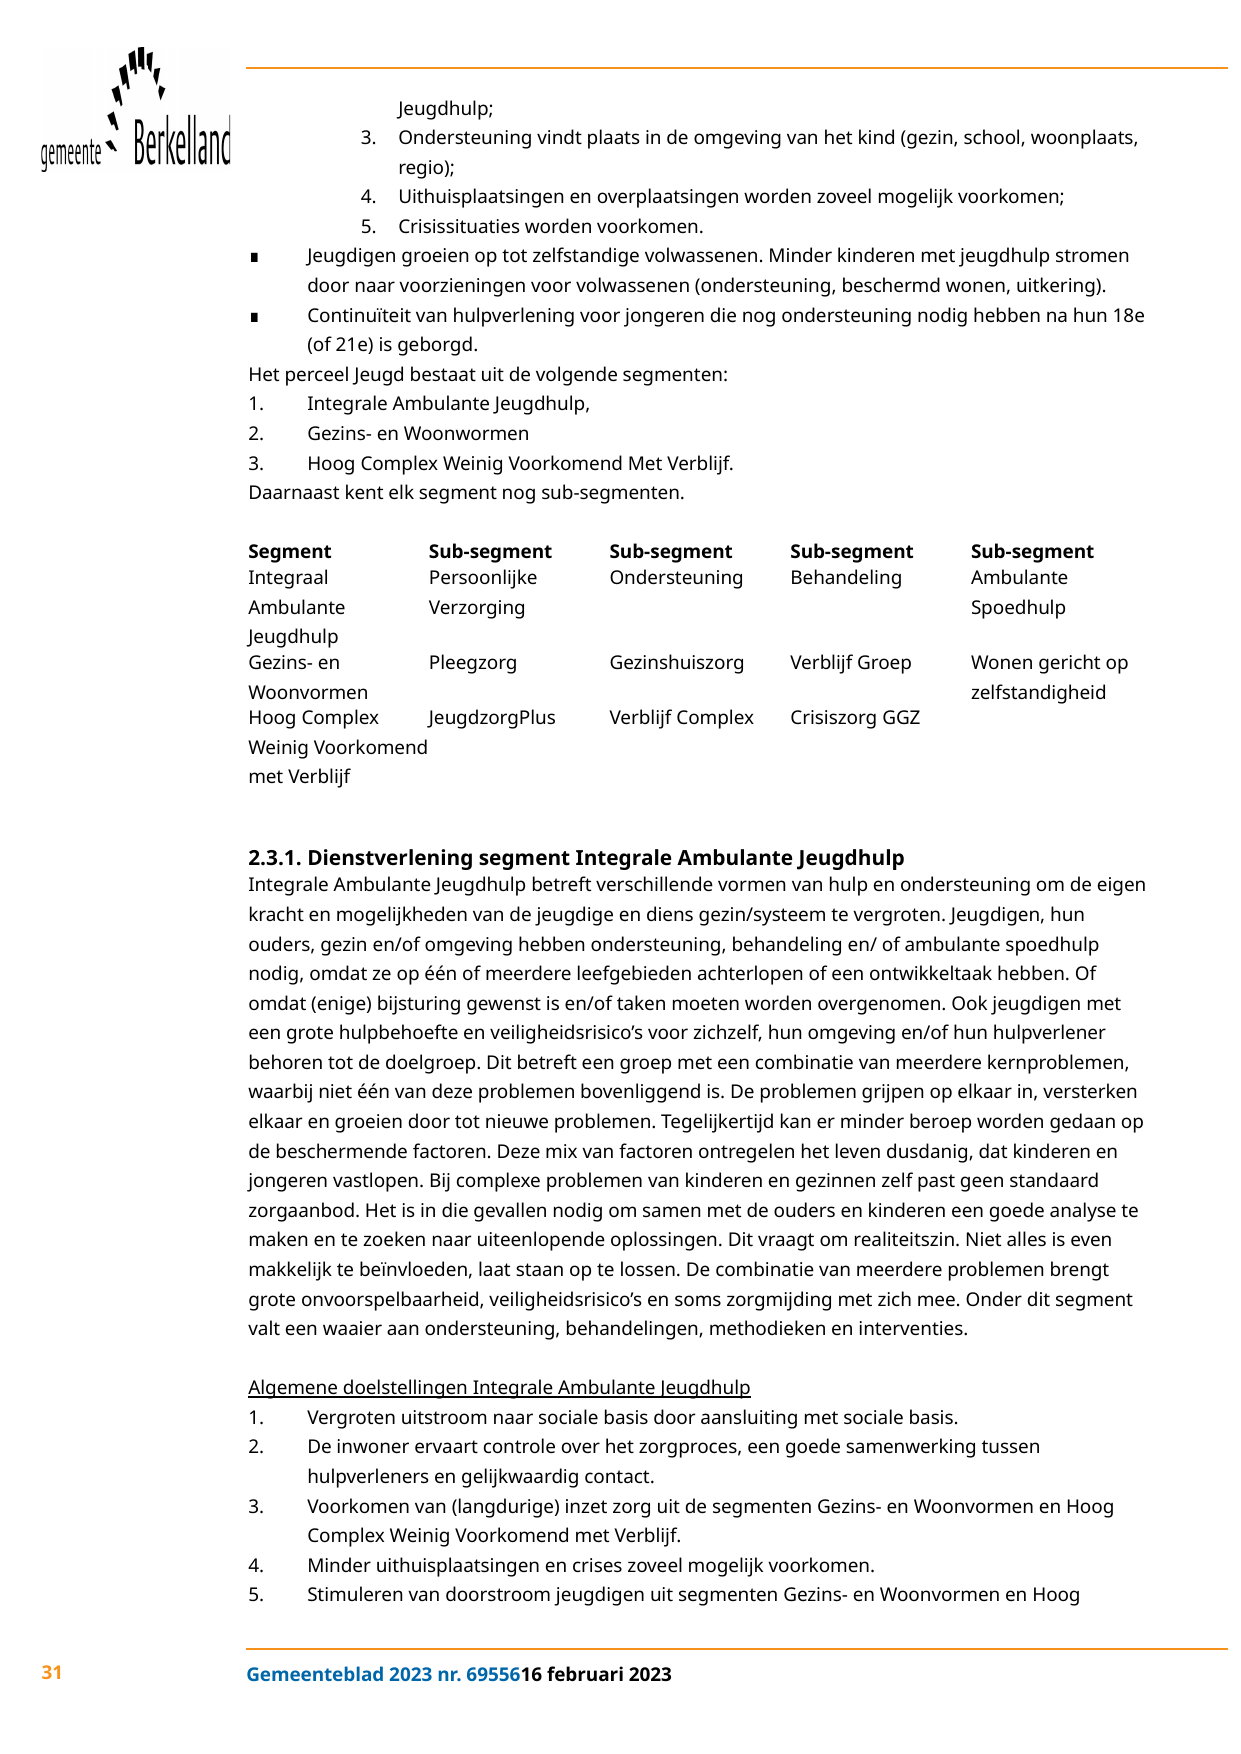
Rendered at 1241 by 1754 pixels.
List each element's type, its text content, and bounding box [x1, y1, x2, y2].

table_cell JeugdzorgPlus [429, 705, 609, 789]
list Minder uithuisplaatsingen en crises zoveel mogelijk voorkomen. [248, 1552, 1152, 1578]
list Gezins- en Woonwormen [248, 420, 1152, 446]
list Stimuleren van doorstroom jeugdigen uit segmenten Gezins- en Woonvormen en Hoog [248, 1582, 1152, 1607]
list Crisissituaties worden voorkomen. [361, 213, 1152, 239]
table_header Sub-segment [971, 539, 1152, 564]
table_cell Ondersteuning [609, 564, 790, 649]
table_cell Persoonlijke Verzorging [429, 564, 609, 649]
table_cell Crisiszorg GGZ [790, 705, 971, 789]
table_cell Ambulante Spoedhulp [971, 564, 1152, 649]
text Daarnaast kent elk segment nog sub-segmenten. [248, 479, 1152, 505]
list Hoog Complex Weinig Voorkomend Met Verblijf. [248, 450, 1152, 476]
text Integrale Ambulante Jeugdhulp betreft verschillende vormen van hulp en ondersteuning om de eigen kracht en mogelijkheden van de jeugdige en diens gezin/systeem te vergroten. Jeugdigen, hun ouders, gezin en/of omgeving hebben ondersteuning, behandeling en/ of ambulante spoedhulp nodig, omdat ze op één of meerdere leefgebieden achterlopen of een ontwikkeltaak hebben. Of omdat (enige) bijsturing gewenst is en/of taken moeten worden overgenomen. Ook jeugdigen met een grote hulpbehoefte en veiligheidsrisico’s voor zichzelf, hun omgeving en/of hun hulpverlener behoren tot de doelgroep. Dit betreft een groep met een combinatie van meerdere kernproblemen, waarbij niet één van deze problemen bovenliggend is. De problemen grijpen op elkaar in, versterken elkaar en groeien door tot nieuwe problemen. Tegelijkertijd kan er minder beroep worden gedaan op de beschermende factoren. Deze mix van factoren ontregelen het leven dusdanig, dat kinderen en jongeren vastlopen. Bij complexe problemen van kinderen en gezinnen zelf past geen standaard zorgaanbod. Het is in die gevallen nodig om samen met de ouders en kinderen een goede analyse te maken en te zoeken naar uiteenlopende oplossingen. Dit vraagt om realiteitszin. Niet alles is even makkelijk te beïnvloeden, laat staan op te lossen. De combinatie van meerdere problemen brengt grote onvoorspelbaarheid, veiligheidsrisico’s en soms zorgmijding met zich mee. Onder dit segment valt een waaier aan ondersteuning, behandelingen, methodieken en interventies. [248, 872, 1152, 1341]
table_header Segment [248, 539, 429, 564]
table_cell Verblijf Complex [609, 705, 790, 789]
list Jeugdhulp; [361, 95, 1152, 121]
list Vergroten uitstroom naar sociale basis door aansluiting met sociale basis. [248, 1404, 1152, 1430]
list Jeugdigen groeien op tot zelfstandige volwassenen. Minder kinderen met jeugdhulp stromen door naar voorzieningen voor volwassenen (ondersteuning, beschermd wonen, uitkering). [248, 243, 1152, 298]
text Algemene doelstellingen Integrale Ambulante Jeugdhulp [248, 1374, 1152, 1400]
list Integrale Ambulante Jeugdhulp, [248, 391, 1152, 416]
list Continuïteit van hulpverlening voor jongeren die nog ondersteuning nodig hebben na hun 18e (of 21e) is geborgd. [248, 302, 1152, 357]
table_cell Gezins- en Woonvormen [248, 649, 429, 704]
list Uithuisplaatsingen en overplaatsingen worden zoveel mogelijk voorkomen; [361, 183, 1152, 209]
table_cell Integraal Ambulante Jeugdhulp [248, 564, 429, 649]
list Ondersteuning vindt plaats in de omgeving van het kind (gezin, school, woonplaats, regio); [361, 124, 1152, 180]
table_cell [971, 705, 1152, 789]
table_header Sub-segment [609, 539, 790, 564]
list Voorkomen van (langdurige) inzet zorg uit de segmenten Gezins- en Woonvormen en Hoog Complex Weinig Voorkomend met Verblijf. [248, 1493, 1152, 1548]
table_cell Pleegzorg [429, 649, 609, 704]
table_cell Wonen gericht op zelfstandigheid [971, 649, 1152, 704]
table_cell Verblijf Groep [790, 649, 971, 704]
text Het perceel Jeugd bestaat uit de volgende segmenten: [248, 361, 1152, 387]
list De inwoner ervaart controle over het zorgproces, een goede samenwerking tussen hulpverleners en gelijkwaardig contact. [248, 1434, 1152, 1489]
table_cell Hoog Complex Weinig Voorkomend met Verblijf [248, 705, 429, 789]
text 2.3.1. Dienstverlening segment Integrale Ambulante Jeugdhulp [248, 843, 1152, 872]
table_cell Gezinshuiszorg [609, 649, 790, 704]
table_cell Behandeling [790, 564, 971, 649]
table_header Sub-segment [790, 539, 971, 564]
picture [41, 47, 231, 172]
table_header Sub-segment [429, 539, 609, 564]
